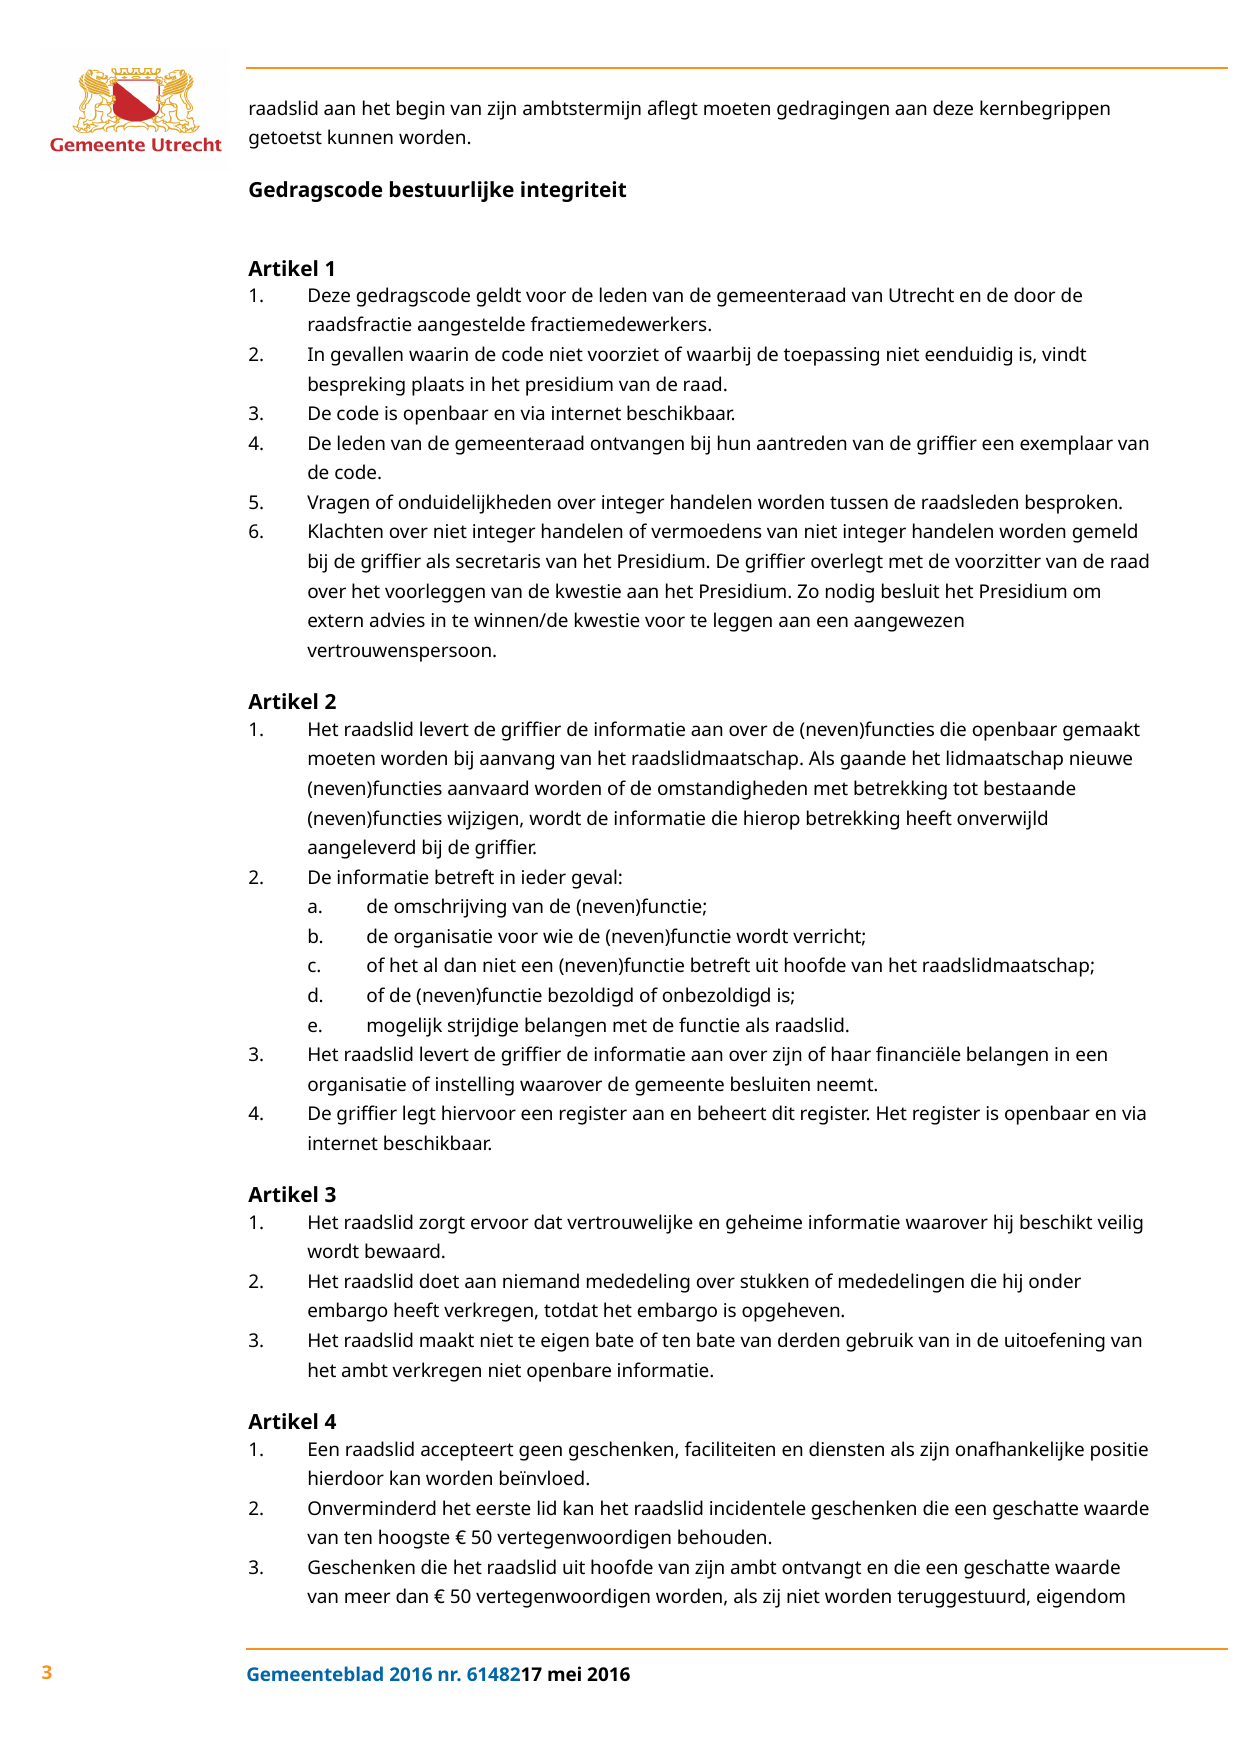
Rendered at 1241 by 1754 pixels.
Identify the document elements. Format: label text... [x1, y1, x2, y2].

text raadslid aan het begin van zijn ambtstermijn aflegt moeten gedragingen aan deze kernbegrippen getoetst kunnen worden. [248, 95, 1152, 150]
list of het al dan niet een (neven)functie betreft uit hoofde van het raadslidmaatschap; [307, 953, 1152, 978]
list Onverminderd het eerste lid kan het raadslid incidentele geschenken die een geschatte waarde van ten hoogste € 50 vertegenwoordigen behouden. [248, 1495, 1152, 1550]
list Het raadslid levert de griffier de informatie aan over zijn of haar financiële belangen in een organisatie of instelling waarover de gemeente besluiten neemt. [248, 1041, 1152, 1097]
list of de (neven)functie bezoldigd of onbezoldigd is; [307, 982, 1152, 1008]
picture [41, 47, 231, 172]
list Deze gedragscode geldt voor de leden van de gemeenteraad van Utrecht en de door de raadsfractie aangestelde fractiemedewerkers. [248, 282, 1152, 337]
list Klachten over niet integer handelen of vermoedens van niet integer handelen worden gemeld bij de griffier als secretaris van het Presidium. De griffier overlegt met de voorzitter van de raad over het voorleggen van de kwestie aan het Presidium. Zo nodig besluit het Presidium om extern advies in te winnen/de kwestie voor te leggen aan een aangewezen vertrouwenspersoon. [248, 519, 1152, 663]
list de omschrijving van de (neven)functie; [307, 893, 1152, 919]
list Het raadslid levert de griffier de informatie aan over de (neven)functies die openbaar gemaakt moeten worden bij aanvang van het raadslidmaatschap. Als gaande het lidmaatschap nieuwe (neven)functies aanvaard worden of de omstandigheden met betrekking tot bestaande (neven)functies wijzigen, wordt de informatie die hierop betrekking heeft onverwijld aangeleverd bij de griffier. [248, 716, 1152, 860]
list Het raadslid doet aan niemand mededeling over stukken of mededelingen die hij onder embargo heeft verkregen, totdat het embargo is opgeheven. [248, 1268, 1152, 1323]
text Artikel 4 [248, 1407, 1152, 1436]
text Artikel 3 [248, 1181, 1152, 1209]
list De code is openbaar en via internet beschikbaar. [248, 400, 1152, 426]
list Geschenken die het raadslid uit hoofde van zijn ambt ontvangt en die een geschatte waarde van meer dan € 50 vertegenwoordigen worden, als zij niet worden teruggestuurd, eigendom [248, 1554, 1152, 1609]
list De griffier legt hiervoor een register aan en beheert dit register. Het register is openbaar en via internet beschikbaar. [248, 1101, 1152, 1156]
text Artikel 1 [248, 254, 1152, 282]
list De leden van de gemeenteraad ontvangen bij hun aantreden van de griffier een exemplaar van de code. [248, 430, 1152, 485]
list Het raadslid maakt niet te eigen bate of ten bate van derden gebruik van in de uitoefening van het ambt verkregen niet openbare informatie. [248, 1327, 1152, 1383]
list De informatie betreft in ieder geval: [248, 864, 1152, 889]
text Gedragscode bestuurlijke integriteit [248, 175, 1152, 203]
list Vragen of onduidelijkheden over integer handelen worden tussen de raadsleden besproken. [248, 489, 1152, 515]
list Een raadslid accepteert geen geschenken, faciliteiten en diensten als zijn onafhankelijke positie hierdoor kan worden beïnvloed. [248, 1436, 1152, 1491]
list de organisatie voor wie de (neven)functie wordt verricht; [307, 923, 1152, 949]
list In gevallen waarin de code niet voorziet of waarbij de toepassing niet eenduidig is, vindt bespreking plaats in het presidium van de raad. [248, 341, 1152, 397]
list Het raadslid zorgt ervoor dat vertrouwelijke en geheime informatie waarover hij beschikt veilig wordt bewaard. [248, 1209, 1152, 1264]
text Artikel 2 [248, 687, 1152, 716]
list mogelijk strijdige belangen met de functie als raadslid. [307, 1012, 1152, 1037]
